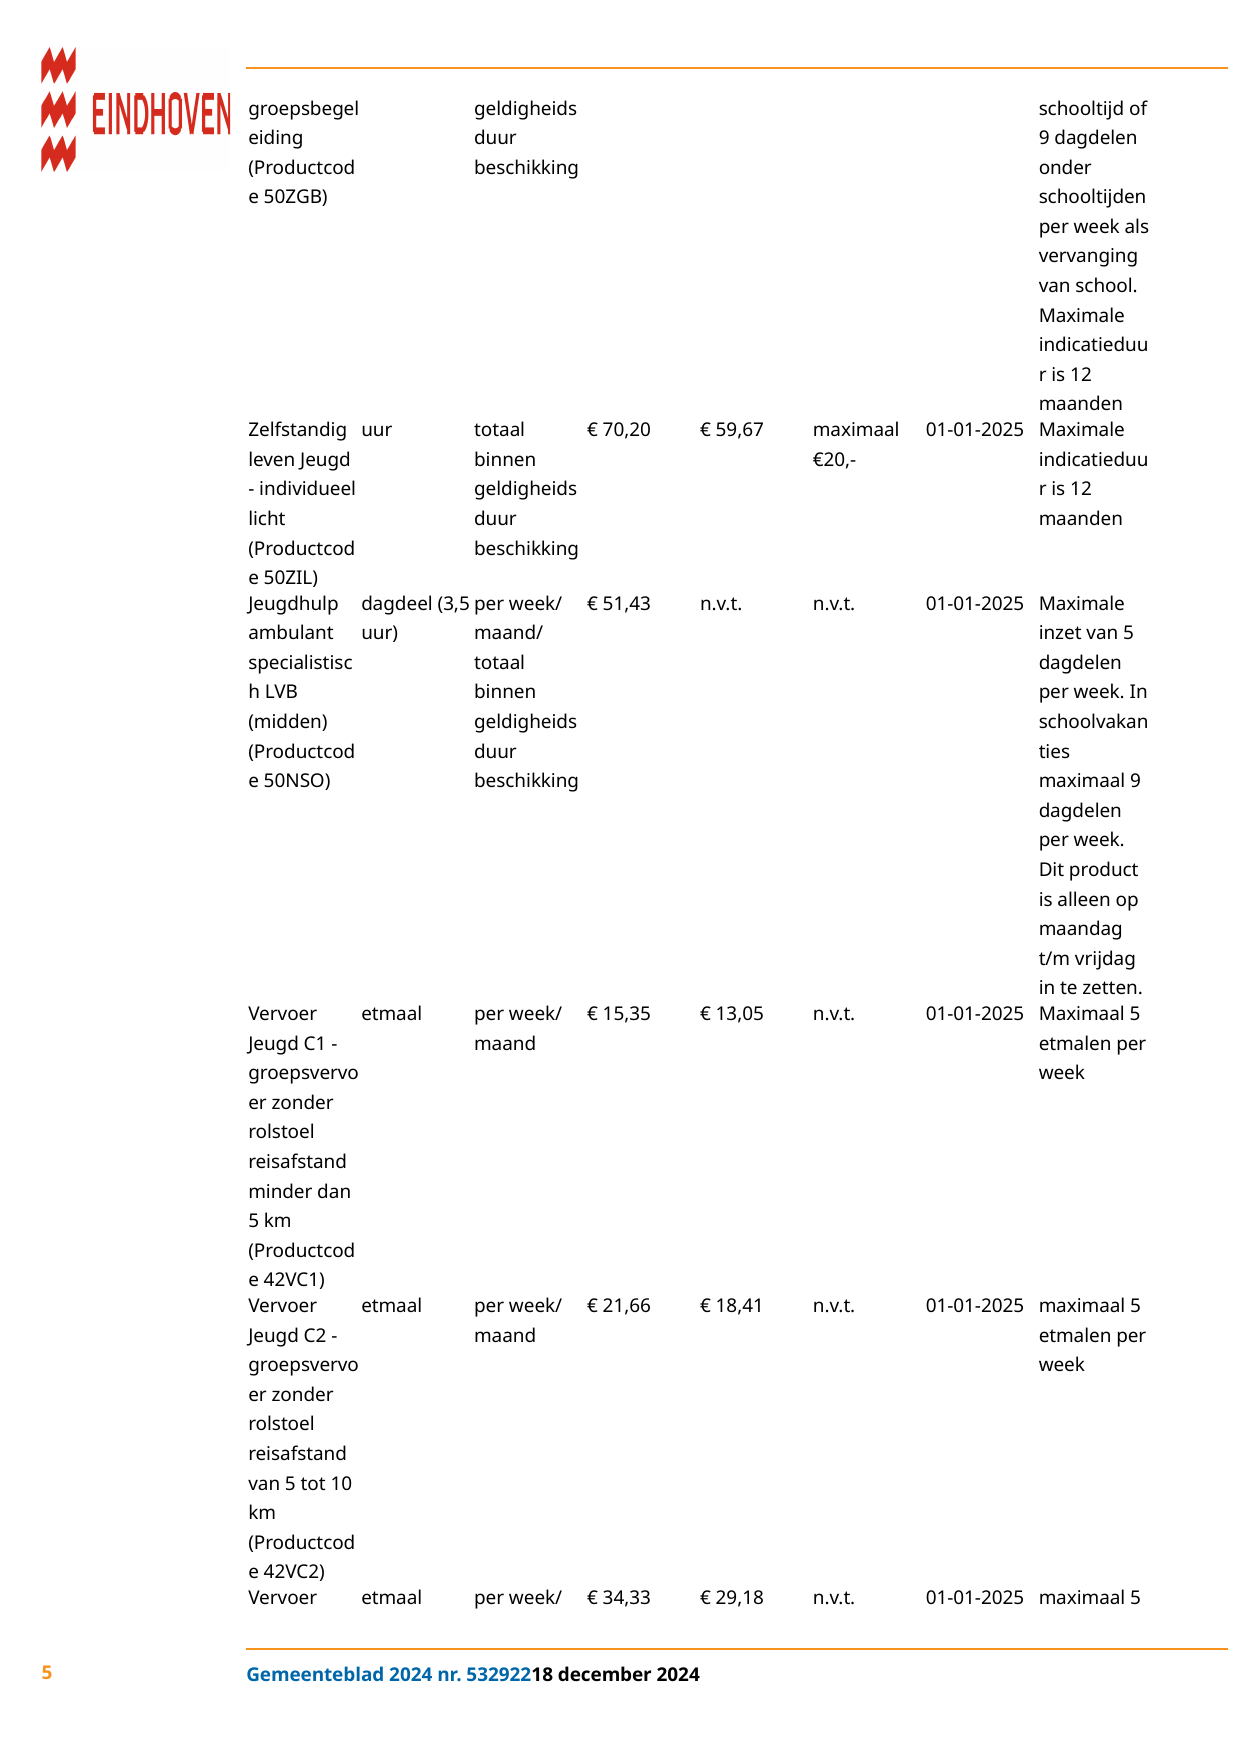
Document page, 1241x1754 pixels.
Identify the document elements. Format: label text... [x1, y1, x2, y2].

table_cell n.v.t. [813, 590, 926, 1000]
table_cell Vervoer Jeugd C2 - groepsvervoer zonder rolstoel reisafstand van 5 tot 10 km (Productcode 42VC2) [248, 1292, 361, 1584]
table_cell n.v.t. [813, 1584, 926, 1610]
picture [41, 47, 231, 172]
table_cell € 59,67 [700, 416, 813, 590]
table_cell € 34,33 [587, 1584, 700, 1610]
table_cell [361, 95, 474, 416]
table_cell totaal binnen geldigheidsduur beschikking [474, 416, 587, 590]
table_cell [813, 95, 926, 416]
table_cell n.v.t. [813, 1000, 926, 1292]
table_cell € 51,43 [587, 590, 700, 1000]
table_cell € 18,41 [700, 1292, 813, 1584]
table_cell € 29,18 [700, 1584, 813, 1610]
table_cell maximaal 5 etmalen per week [1039, 1292, 1152, 1584]
table_cell Jeugdhulp ambulant specialistisch LVB (midden) (Productcode 50NSO) [248, 590, 361, 1000]
table_cell € 15,35 [587, 1000, 700, 1292]
table_cell groepsbegeleiding (Productcode 50ZGB) [248, 95, 361, 416]
table_cell n.v.t. [813, 1292, 926, 1584]
table_cell dagdeel (3,5 uur) [361, 590, 474, 1000]
table_cell € 21,66 [587, 1292, 700, 1584]
table_cell Vervoer [248, 1584, 361, 1610]
table_cell [700, 95, 813, 416]
table_cell 01-01-2025 [926, 1000, 1038, 1292]
table_cell per week/ [474, 1584, 587, 1610]
table_cell geldigheidsduur beschikking [474, 95, 587, 416]
table_cell etmaal [361, 1292, 474, 1584]
table_cell Maximale inzet van 5 dagdelen per week. In schoolvakanties maximaal 9 dagdelen per week. Dit product is alleen op maandag t/m vrijdag in te zetten. [1039, 590, 1152, 1000]
table_cell uur [361, 416, 474, 590]
table_cell etmaal [361, 1000, 474, 1292]
table_cell € 70,20 [587, 416, 700, 590]
table_cell [926, 95, 1038, 416]
table_cell 01-01-2025 [926, 1292, 1038, 1584]
table_cell per week/ maand/ totaal binnen geldigheidsduur beschikking [474, 590, 587, 1000]
table_cell € 13,05 [700, 1000, 813, 1292]
table_cell per week/ maand [474, 1292, 587, 1584]
table_cell Zelfstandig leven Jeugd - individueel licht (Productcode 50ZIL) [248, 416, 361, 590]
table_cell Maximale indicatieduur is 12 maanden [1039, 416, 1152, 590]
table_cell 01-01-2025 [926, 590, 1038, 1000]
table_cell 01-01-2025 [926, 416, 1038, 590]
table_cell maximaal €20,- [813, 416, 926, 590]
table_cell Vervoer Jeugd C1 - groepsvervoer zonder rolstoel reisafstand minder dan 5 km (Productcode 42VC1) [248, 1000, 361, 1292]
table_cell per week/ maand [474, 1000, 587, 1292]
table_cell Maximaal 5 etmalen per week [1039, 1000, 1152, 1292]
table_cell etmaal [361, 1584, 474, 1610]
table_cell schooltijd of 9 dagdelen onder schooltijden per week als vervanging van school. Maximale indicatieduur is 12 maanden [1039, 95, 1152, 416]
table_cell [587, 95, 700, 416]
table_cell 01-01-2025 [926, 1584, 1038, 1610]
table_cell maximaal 5 [1039, 1584, 1152, 1610]
table_cell n.v.t. [700, 590, 813, 1000]
